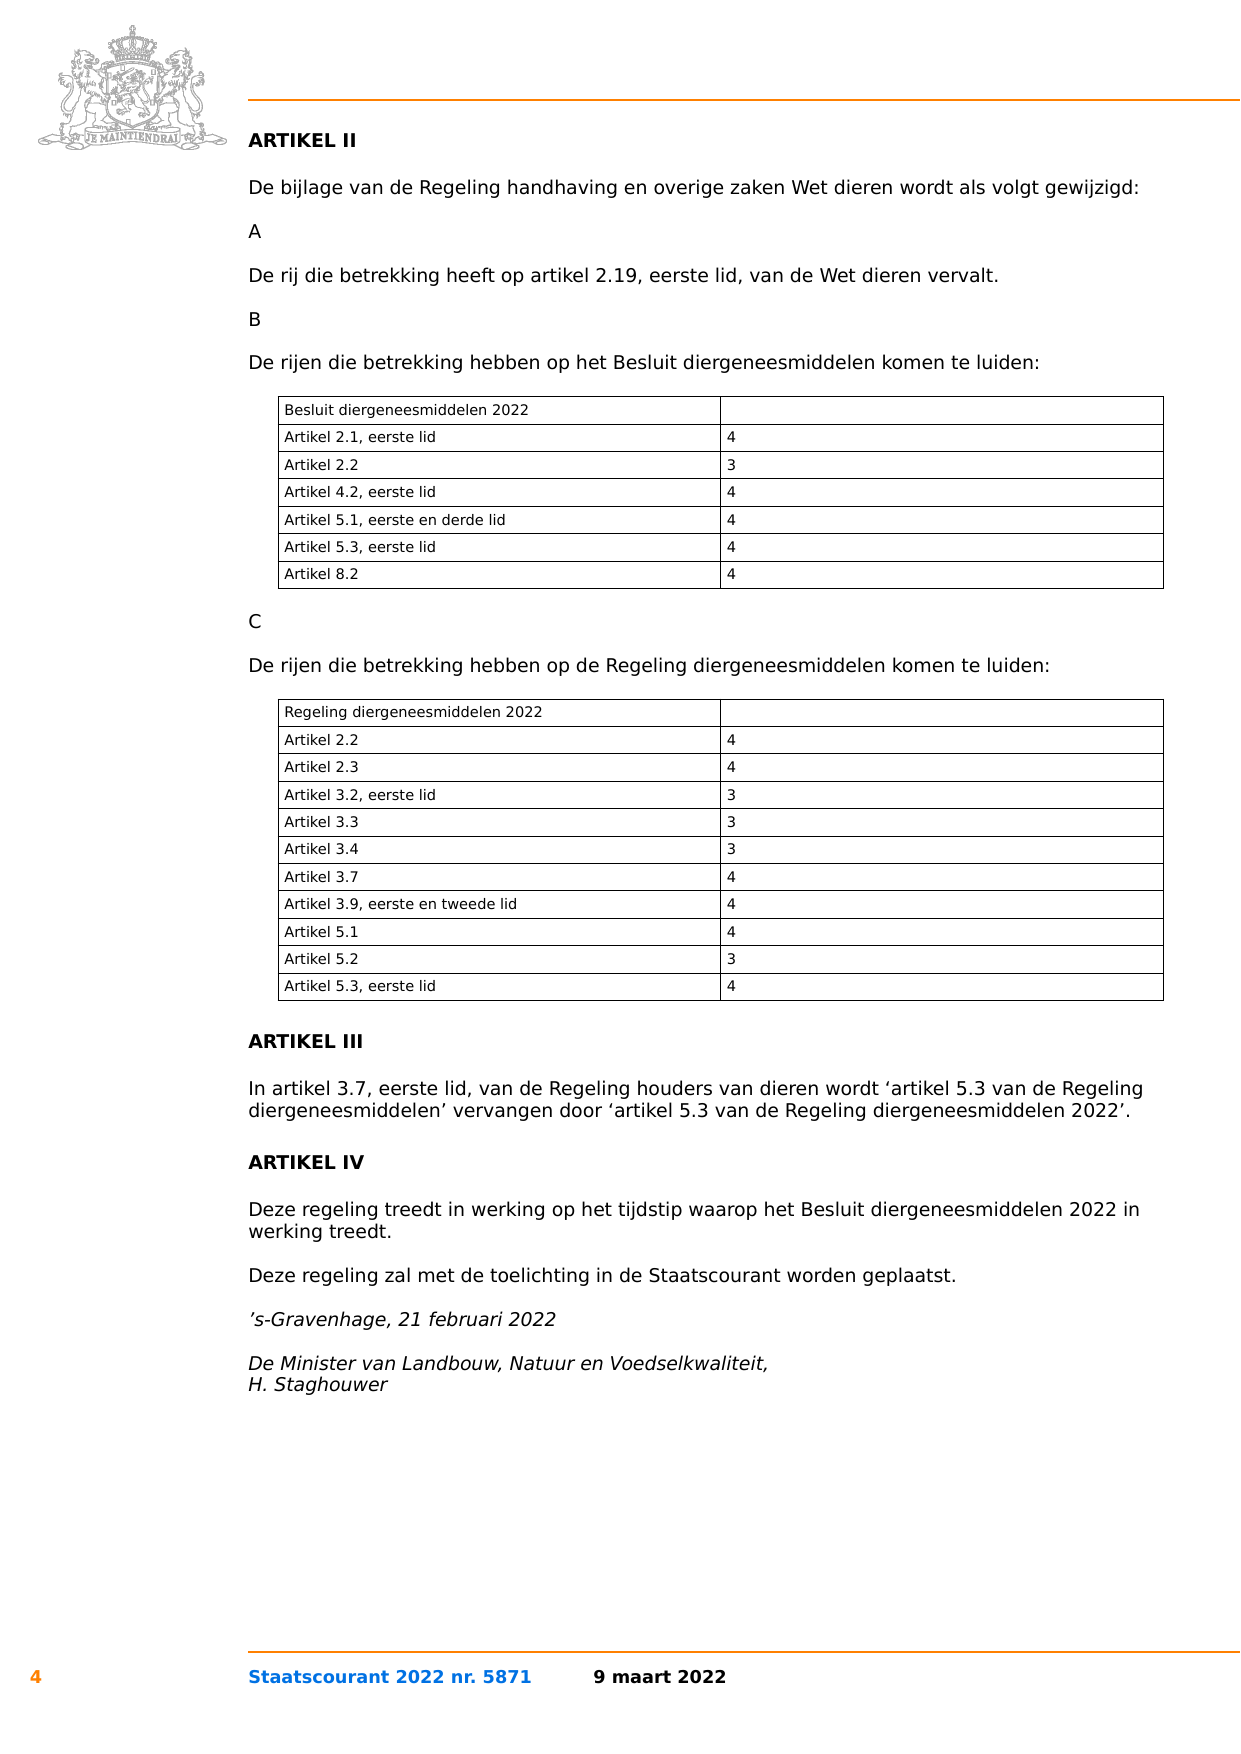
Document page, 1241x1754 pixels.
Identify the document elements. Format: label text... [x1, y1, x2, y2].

table_header Regeling diergeneesmiddelen 2022 [279, 700, 720, 726]
table_cell Artikel 2.3 [279, 754, 720, 781]
subtitle ARTIKEL II [248, 130, 1163, 152]
table_header [721, 397, 1163, 423]
table_cell Artikel 3.3 [279, 809, 720, 836]
table_cell Artikel 3.9, eerste en tweede lid [279, 891, 720, 918]
subtitle ARTIKEL IV [248, 1152, 1163, 1174]
table_header Besluit diergeneesmiddelen 2022 [279, 397, 720, 423]
table_cell 3 [721, 837, 1163, 863]
table_cell Artikel 5.3, eerste lid [279, 974, 720, 1000]
table_cell Artikel 5.1, eerste en derde lid [279, 507, 720, 533]
table_cell 4 [721, 425, 1163, 451]
text A [248, 221, 1163, 243]
table_cell Artikel 3.4 [279, 837, 720, 863]
table_cell Artikel 4.2, eerste lid [279, 479, 720, 506]
text ’s-Gravenhage, 21 februari 2022 [248, 1308, 1163, 1331]
table_cell 3 [721, 946, 1163, 972]
text C [248, 611, 1163, 633]
table_cell 3 [721, 452, 1163, 478]
text De Minister van Landbouw, Natuur en Voedselkwaliteit, H. Staghouwer [248, 1352, 1163, 1396]
text De rijen die betrekking hebben op het Besluit diergeneesmiddelen komen te luiden: [248, 352, 1163, 374]
picture [38, 25, 227, 150]
subtitle ARTIKEL III [248, 1031, 1163, 1053]
text De rijen die betrekking hebben op de Regeling diergeneesmiddelen komen te luiden: [248, 655, 1163, 677]
table_cell 3 [721, 782, 1163, 808]
table_cell Artikel 3.2, eerste lid [279, 782, 720, 808]
text Deze regeling zal met de toelichting in de Staatscourant worden geplaatst. [248, 1265, 1163, 1287]
text De bijlage van de Regeling handhaving en overige zaken Wet dieren wordt als volgt gewijzigd: [248, 177, 1163, 199]
table_cell 4 [721, 864, 1163, 890]
table_cell Artikel 2.2 [279, 727, 720, 753]
table_cell 4 [721, 891, 1163, 918]
table_header [721, 700, 1163, 726]
table_cell Artikel 2.2 [279, 452, 720, 478]
table_cell 4 [721, 479, 1163, 506]
table_cell Artikel 8.2 [279, 562, 720, 588]
table_cell 4 [721, 919, 1163, 945]
text Deze regeling treedt in werking op het tijdstip waarop het Besluit diergeneesmiddelen 2022 in werking treedt. [248, 1199, 1163, 1243]
table_cell 3 [721, 809, 1163, 836]
table_cell Artikel 2.1, eerste lid [279, 425, 720, 451]
table_cell Artikel 5.2 [279, 946, 720, 972]
table_cell Artikel 5.1 [279, 919, 720, 945]
text In artikel 3.7, eerste lid, van de Regeling houders van dieren wordt ‘artikel 5.3 van de Regeling diergeneesmiddelen’ vervangen door ‘artikel 5.3 van de Regeling diergeneesmiddelen 2022’. [248, 1078, 1163, 1122]
table_cell 4 [721, 754, 1163, 781]
table_cell 4 [721, 727, 1163, 753]
table_cell 4 [721, 534, 1163, 561]
text De rij die betrekking heeft op artikel 2.19, eerste lid, van de Wet dieren vervalt. [248, 264, 1163, 287]
table_cell Artikel 5.3, eerste lid [279, 534, 720, 561]
table_cell Artikel 3.7 [279, 864, 720, 890]
table_cell 4 [721, 974, 1163, 1000]
text B [248, 308, 1163, 330]
table_cell 4 [721, 562, 1163, 588]
table_cell 4 [721, 507, 1163, 533]
